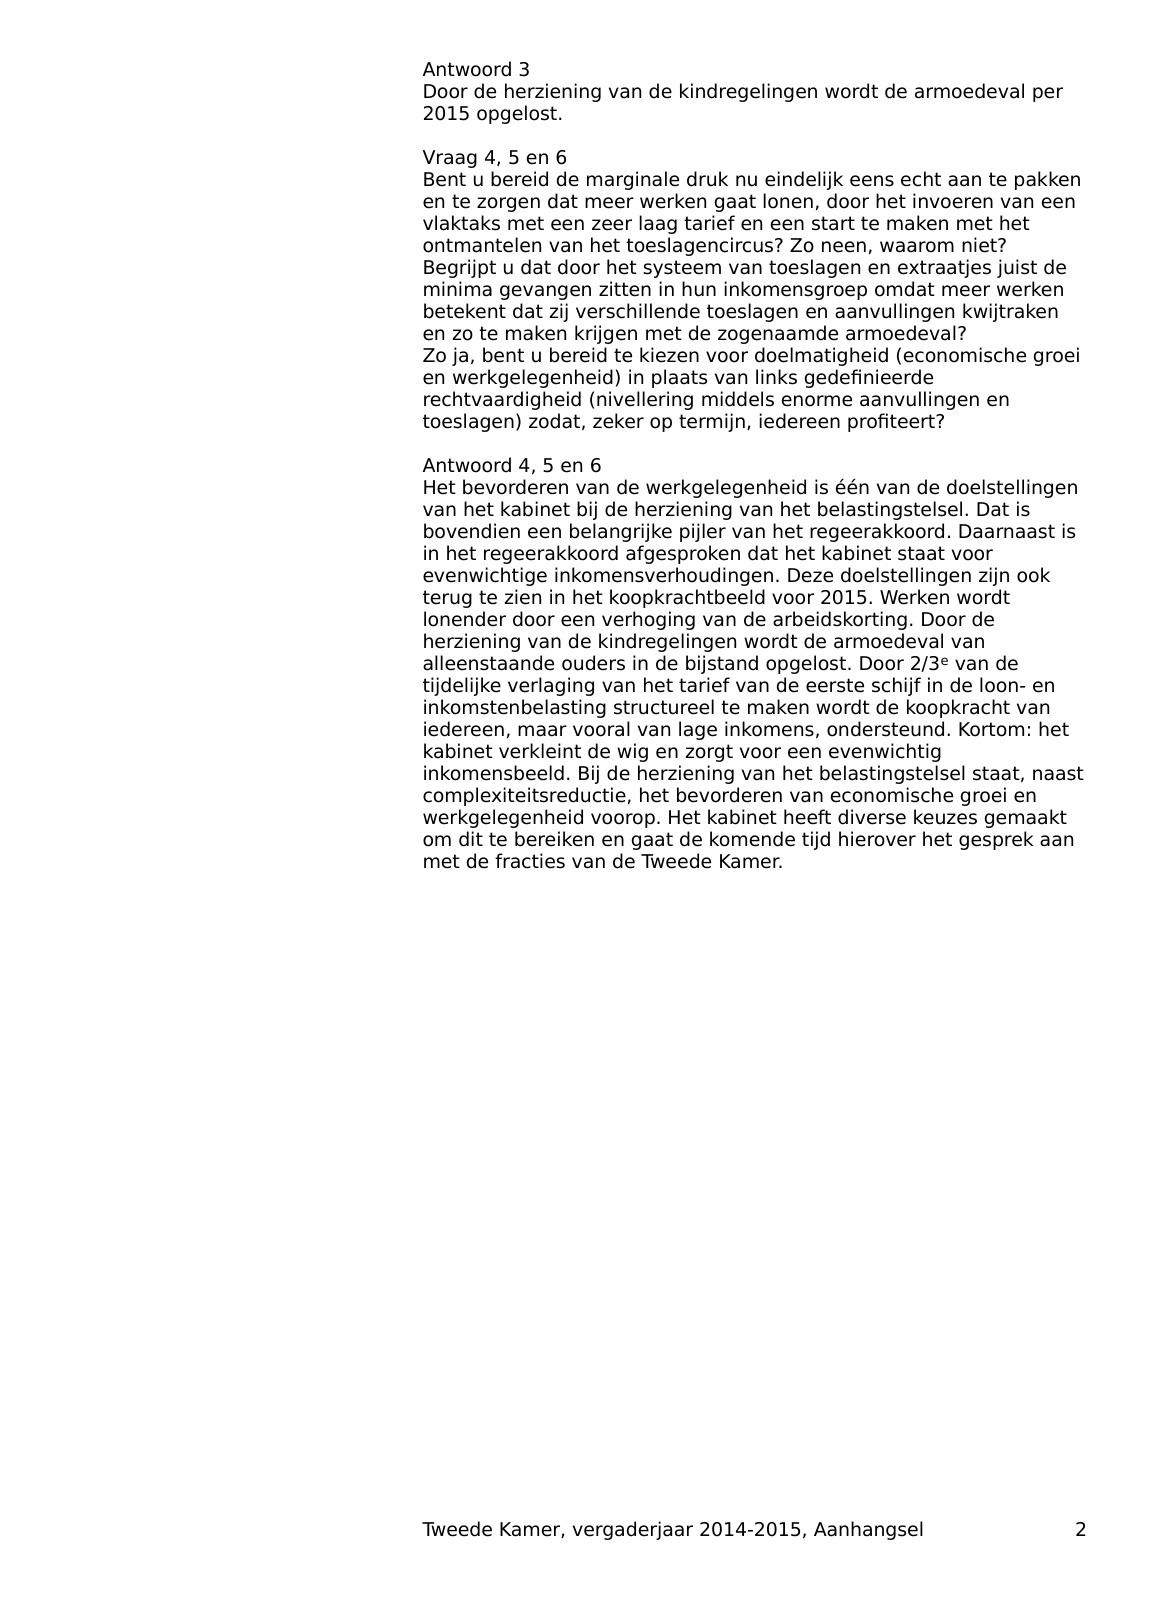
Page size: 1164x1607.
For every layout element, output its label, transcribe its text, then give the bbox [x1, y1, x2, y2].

text Door de herziening van de kindregelingen wordt de armoedeval per 2015 opgelost. [422, 81, 1087, 125]
text Het bevorderen van de werkgelegenheid is één van de doelstellingen van het kabinet bij de herziening van het belastingstelsel. Dat is bovendien een belangrijke pijler van het regeerakkoord. Daarnaast is in het regeerakkoord afgesproken dat het kabinet staat voor evenwichtige inkomensverhoudingen. Deze doelstellingen zijn ook terug te zien in het koopkrachtbeeld voor 2015. Werken wordt lonender door een verhoging van de arbeidskorting. Door de herziening van de kindregelingen wordt de armoedeval van alleenstaande ouders in de bijstand opgelost. Door 2/3e van de tijdelijke verlaging van het tarief van de eerste schijf in de loon- en inkomstenbelasting structureel te maken wordt de koopkracht van iedereen, maar vooral van lage inkomens, ondersteund. Kortom: het kabinet verkleint de wig en zorgt voor een evenwichtig inkomensbeeld. Bij de herziening van het belastingstelsel staat, naast complexiteitsreductie, het bevorderen van economische groei en werkgelegenheid voorop. Het kabinet heeft diverse keuzes gemaakt om dit te bereiken en gaat de komende tijd hierover het gesprek aan met de fracties van de Tweede Kamer. [422, 477, 1087, 873]
text Antwoord 4, 5 en 6 [422, 455, 1087, 477]
text Zo ja, bent u bereid te kiezen voor doelmatigheid (economische groei en werkgelegenheid) in plaats van links gedefinieerde rechtvaardigheid (nivellering middels enorme aanvullingen en toeslagen) zodat, zeker op termijn, iedereen profiteert? [422, 345, 1087, 433]
text Bent u bereid de marginale druk nu eindelijk eens echt aan te pakken en te zorgen dat meer werken gaat lonen, door het invoeren van een vlaktaks met een zeer laag tarief en een start te maken met het ontmantelen van het toeslagencircus? Zo neen, waarom niet? [422, 169, 1087, 257]
text Begrijpt u dat door het systeem van toeslagen en extraatjes juist de minima gevangen zitten in hun inkomensgroep omdat meer werken betekent dat zij verschillende toeslagen en aanvullingen kwijtraken en zo te maken krijgen met de zogenaamde armoedeval? [422, 257, 1087, 345]
text Vraag 4, 5 en 6 [422, 147, 1087, 169]
text Antwoord 3 [422, 59, 1087, 81]
